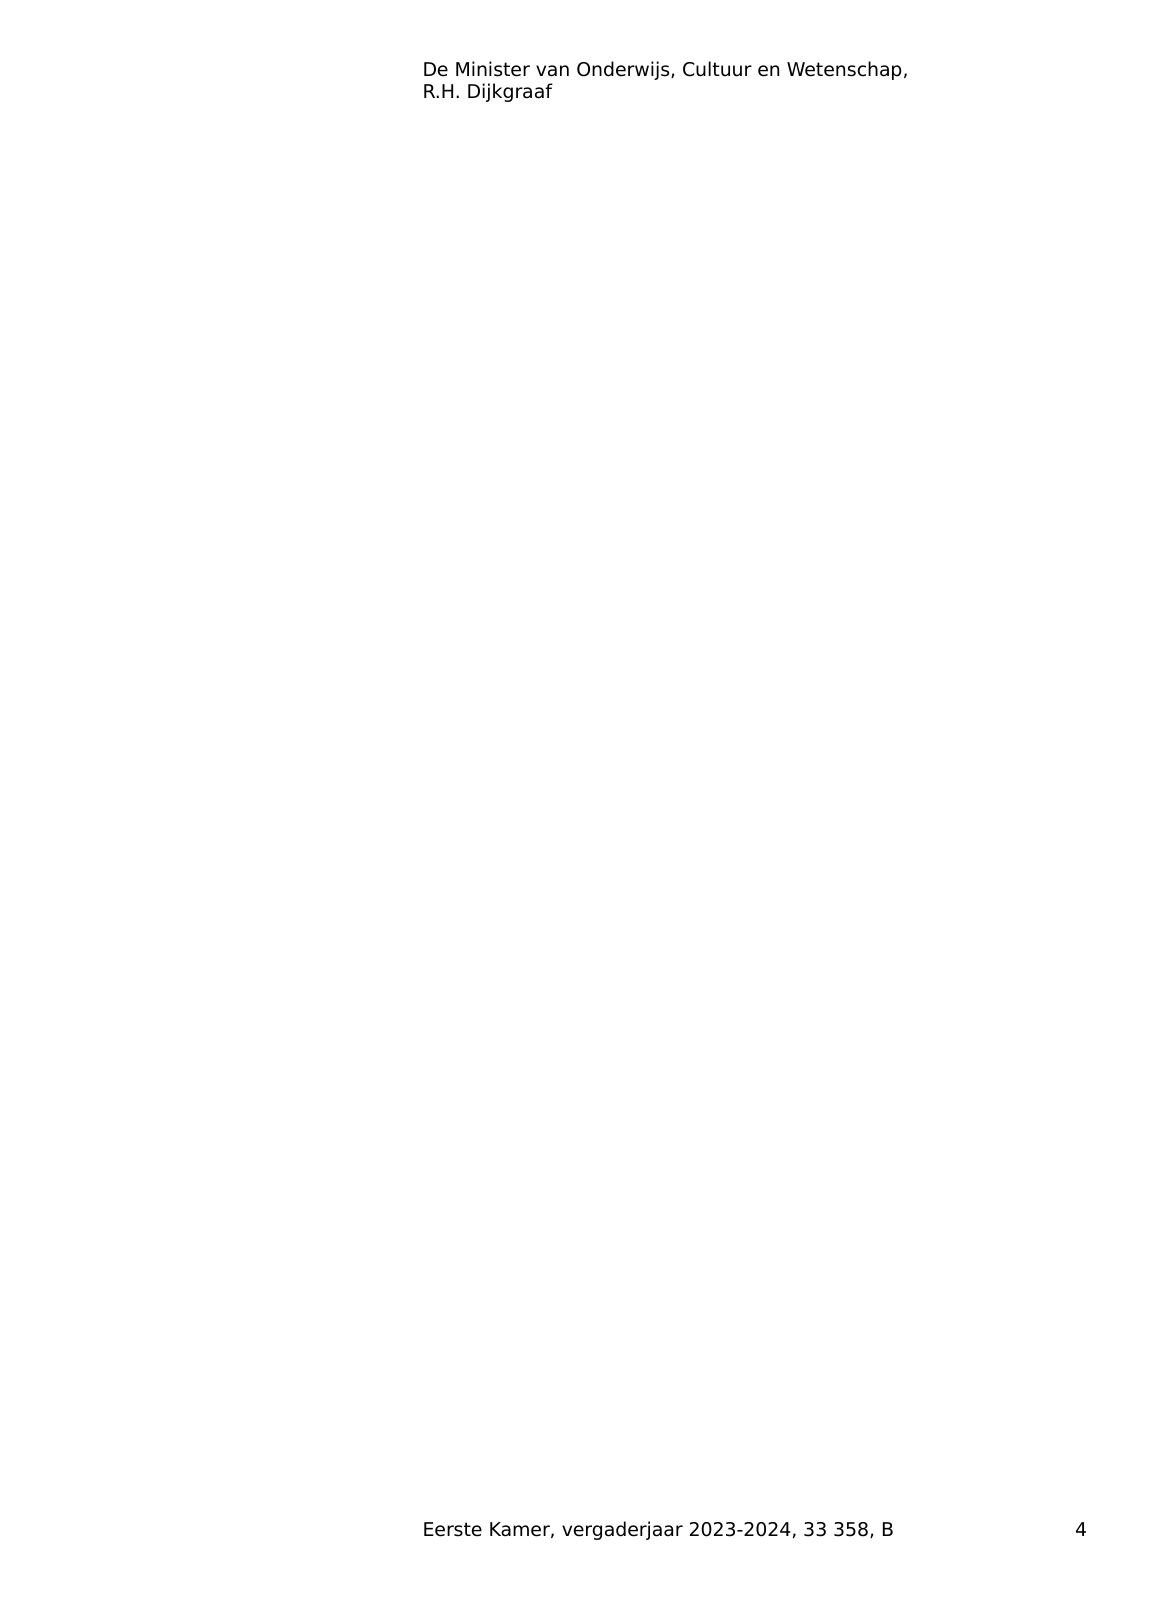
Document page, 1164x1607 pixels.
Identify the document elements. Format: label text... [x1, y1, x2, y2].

text De Minister van Onderwijs, Cultuur en Wetenschap, R.H. Dijkgraaf [422, 59, 1087, 103]
